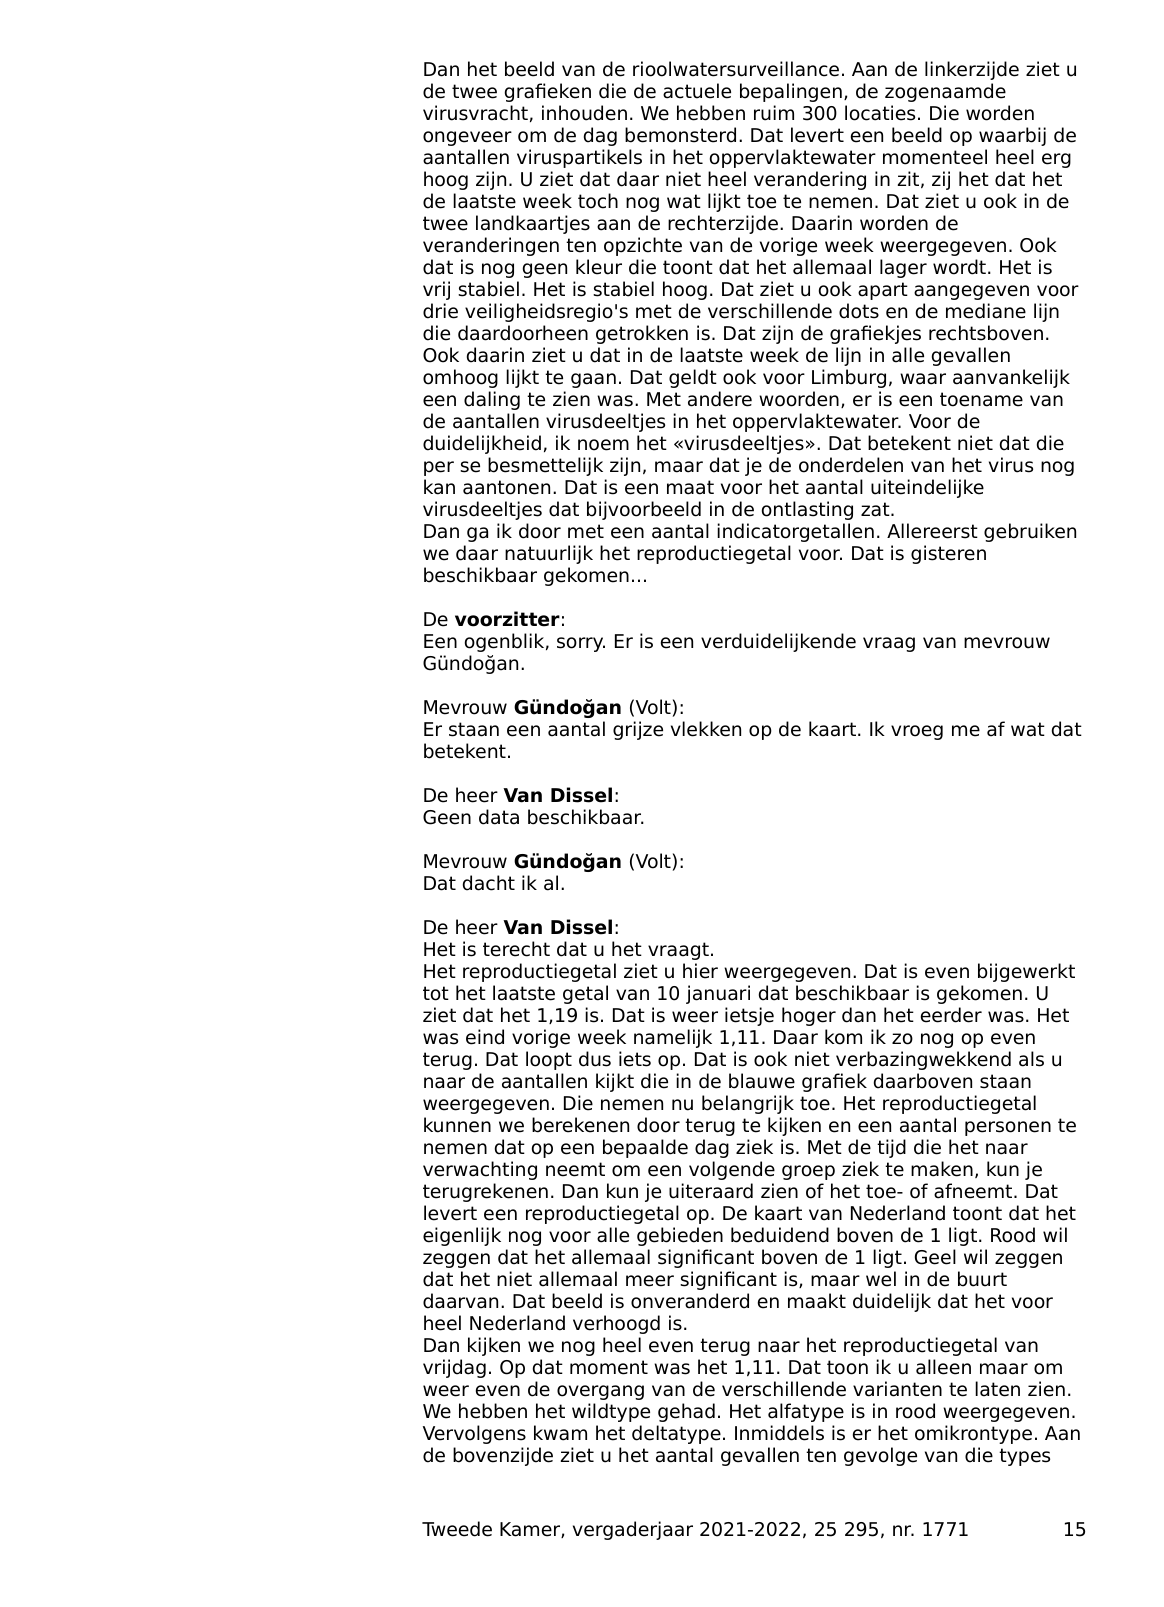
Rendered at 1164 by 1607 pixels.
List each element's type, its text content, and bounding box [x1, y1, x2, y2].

text De heer Van Dissel: [422, 917, 1087, 939]
text Het reproductiegetal ziet u hier weergegeven. Dat is even bijgewerkt tot het laatste getal van 10 januari dat beschikbaar is gekomen. U ziet dat het 1,19 is. Dat is weer ietsje hoger dan het eerder was. Het was eind vorige week namelijk 1,11. Daar kom ik zo nog op even terug. Dat loopt dus iets op. Dat is ook niet verbazingwekkend als u naar de aantallen kijkt die in de blauwe grafiek daarboven staan weergegeven. Die nemen nu belangrijk toe. Het reproductiegetal kunnen we berekenen door terug te kijken en een aantal personen te nemen dat op een bepaalde dag ziek is. Met de tijd die het naar verwachting neemt om een volgende groep ziek te maken, kun je terugrekenen. Dan kun je uiteraard zien of het toe- of afneemt. Dat levert een reproductiegetal op. De kaart van Nederland toont dat het eigenlijk nog voor alle gebieden beduidend boven de 1 ligt. Rood wil zeggen dat het allemaal significant boven de 1 ligt. Geel wil zeggen dat het niet allemaal meer significant is, maar wel in de buurt daarvan. Dat beeld is onveranderd en maakt duidelijk dat het voor heel Nederland verhoogd is. [422, 961, 1087, 1335]
text Een ogenblik, sorry. Er is een verduidelijkende vraag van mevrouw Gündoğan. [422, 631, 1087, 675]
text Geen data beschikbaar. [422, 807, 1087, 829]
text Mevrouw Gündoğan (Volt): [422, 851, 1087, 873]
text Dan het beeld van de rioolwatersurveillance. Aan de linkerzijde ziet u de twee grafieken die de actuele bepalingen, de zogenaamde virusvracht, inhouden. We hebben ruim 300 locaties. Die worden ongeveer om de dag bemonsterd. Dat levert een beeld op waarbij de aantallen viruspartikels in het oppervlaktewater momenteel heel erg hoog zijn. U ziet dat daar niet heel verandering in zit, zij het dat het de laatste week toch nog wat lijkt toe te nemen. Dat ziet u ook in de twee landkaartjes aan de rechterzijde. Daarin worden de veranderingen ten opzichte van de vorige week weergegeven. Ook dat is nog geen kleur die toont dat het allemaal lager wordt. Het is vrij stabiel. Het is stabiel hoog. Dat ziet u ook apart aangegeven voor drie veiligheidsregio's met de verschillende dots en de mediane lijn die daardoorheen getrokken is. Dat zijn de grafiekjes rechtsboven. Ook daarin ziet u dat in de laatste week de lijn in alle gevallen omhoog lijkt te gaan. Dat geldt ook voor Limburg, waar aanvankelijk een daling te zien was. Met andere woorden, er is een toename van de aantallen virusdeeltjes in het oppervlaktewater. Voor de duidelijkheid, ik noem het «virusdeeltjes». Dat betekent niet dat die per se besmettelijk zijn, maar dat je de onderdelen van het virus nog kan aantonen. Dat is een maat voor het aantal uiteindelijke virusdeeltjes dat bijvoorbeeld in de ontlasting zat. [422, 59, 1087, 521]
text Dan ga ik door met een aantal indicatorgetallen. Allereerst gebruiken we daar natuurlijk het reproductiegetal voor. Dat is gisteren beschikbaar gekomen... [422, 521, 1087, 587]
text De voorzitter: [422, 609, 1087, 631]
text Mevrouw Gündoğan (Volt): [422, 697, 1087, 719]
text Het is terecht dat u het vraagt. [422, 939, 1087, 961]
text Er staan een aantal grijze vlekken op de kaart. Ik vroeg me af wat dat betekent. [422, 719, 1087, 763]
text Dan kijken we nog heel even terug naar het reproductiegetal van vrijdag. Op dat moment was het 1,11. Dat toon ik u alleen maar om weer even de overgang van de verschillende varianten te laten zien. We hebben het wildtype gehad. Het alfatype is in rood weergegeven. Vervolgens kwam het deltatype. Inmiddels is er het omikrontype. Aan de bovenzijde ziet u het aantal gevallen ten gevolge van die types [422, 1335, 1087, 1467]
text Dat dacht ik al. [422, 873, 1087, 895]
text De heer Van Dissel: [422, 785, 1087, 807]
